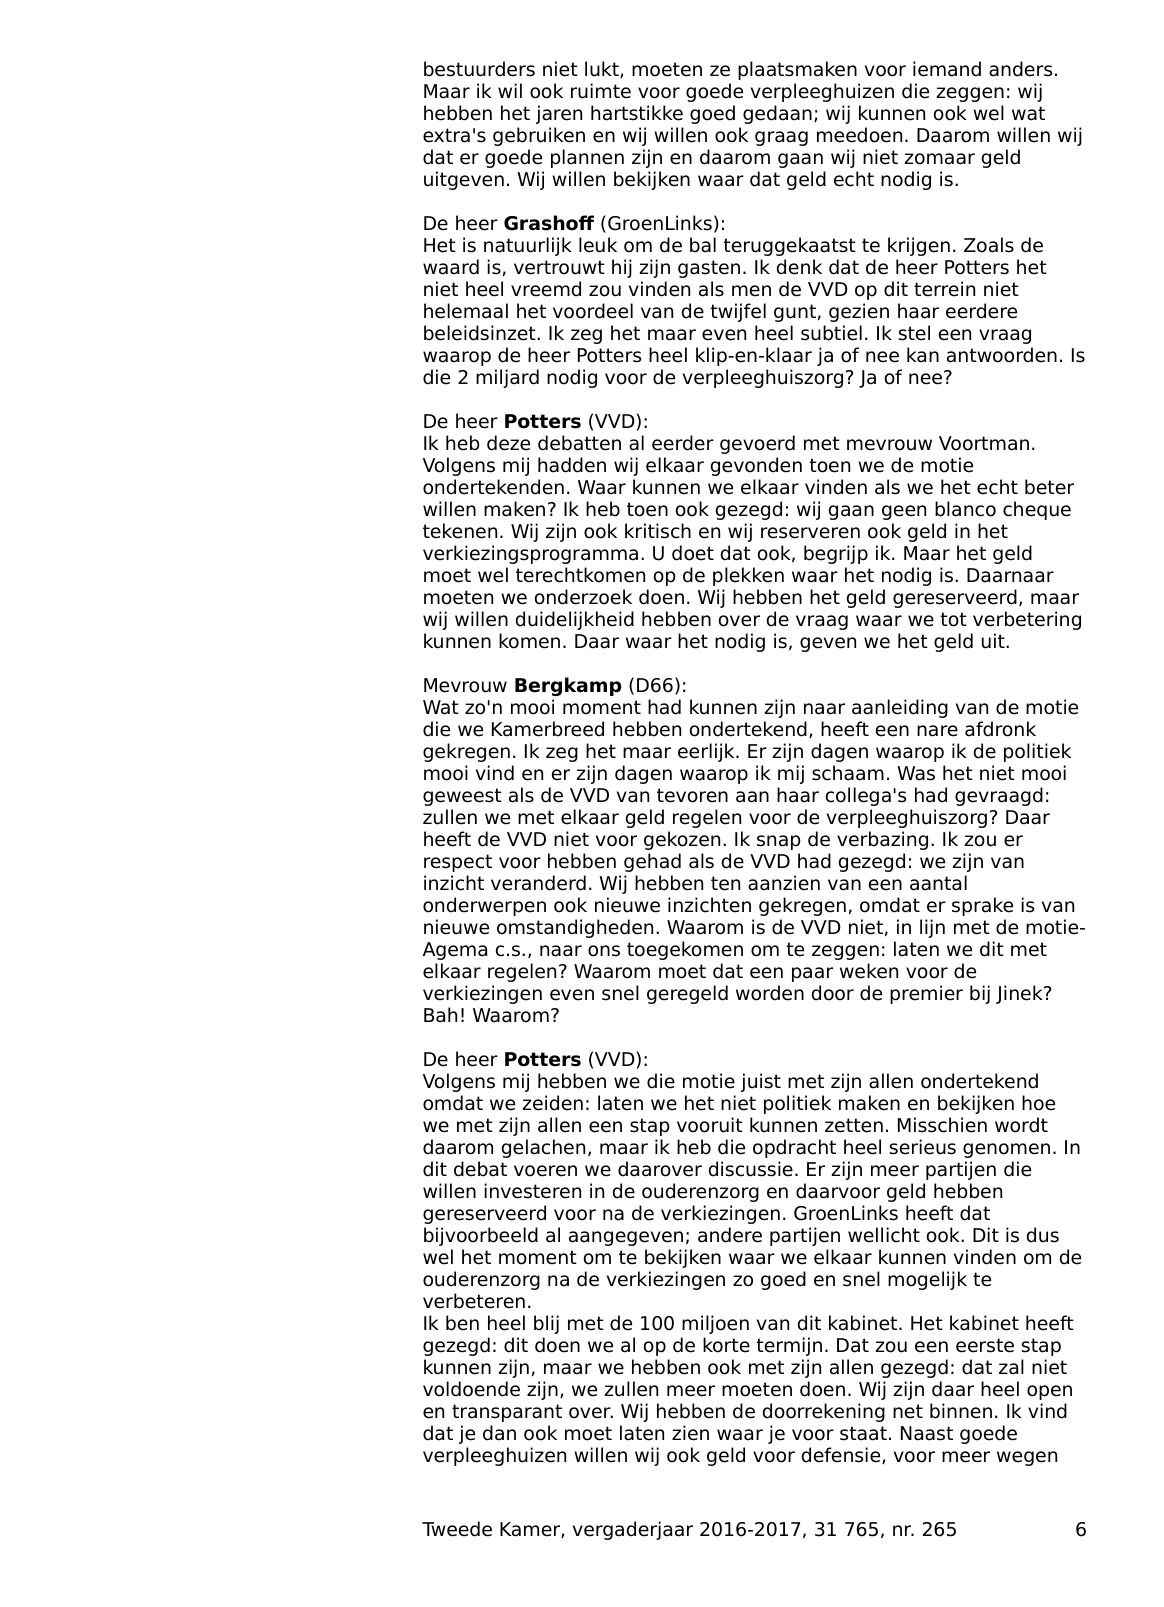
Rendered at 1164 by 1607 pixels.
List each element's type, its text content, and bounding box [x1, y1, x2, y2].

text De heer Potters (VVD): [422, 1049, 1087, 1071]
text Volgens mij hebben we die motie juist met zijn allen ondertekend omdat we zeiden: laten we het niet politiek maken en bekijken hoe we met zijn allen een stap vooruit kunnen zetten. Misschien wordt daarom gelachen, maar ik heb die opdracht heel serieus genomen. In dit debat voeren we daarover discussie. Er zijn meer partijen die willen investeren in de ouderenzorg en daarvoor geld hebben gereserveerd voor na de verkiezingen. GroenLinks heeft dat bijvoorbeeld al aangegeven; andere partijen wellicht ook. Dit is dus wel het moment om te bekijken waar we elkaar kunnen vinden om de ouderenzorg na de verkiezingen zo goed en snel mogelijk te verbeteren. [422, 1071, 1087, 1313]
text bestuurders niet lukt, moeten ze plaatsmaken voor iemand anders. Maar ik wil ook ruimte voor goede verpleeghuizen die zeggen: wij hebben het jaren hartstikke goed gedaan; wij kunnen ook wel wat extra's gebruiken en wij willen ook graag meedoen. Daarom willen wij dat er goede plannen zijn en daarom gaan wij niet zomaar geld uitgeven. Wij willen bekijken waar dat geld echt nodig is. [422, 59, 1087, 191]
text De heer Grashoff (GroenLinks): [422, 213, 1087, 235]
text Wat zo'n mooi moment had kunnen zijn naar aanleiding van de motie die we Kamerbreed hebben ondertekend, heeft een nare afdronk gekregen. Ik zeg het maar eerlijk. Er zijn dagen waarop ik de politiek mooi vind en er zijn dagen waarop ik mij schaam. Was het niet mooi geweest als de VVD van tevoren aan haar collega's had gevraagd: zullen we met elkaar geld regelen voor de verpleeghuiszorg? Daar heeft de VVD niet voor gekozen. Ik snap de verbazing. Ik zou er respect voor hebben gehad als de VVD had gezegd: we zijn van inzicht veranderd. Wij hebben ten aanzien van een aantal onderwerpen ook nieuwe inzichten gekregen, omdat er sprake is van nieuwe omstandigheden. Waarom is de VVD niet, in lijn met de motie-Agema c.s., naar ons toegekomen om te zeggen: laten we dit met elkaar regelen? Waarom moet dat een paar weken voor de verkiezingen even snel geregeld worden door de premier bij Jinek? Bah! Waarom? [422, 697, 1087, 1027]
text De heer Potters (VVD): [422, 411, 1087, 433]
text Ik ben heel blij met de 100 miljoen van dit kabinet. Het kabinet heeft gezegd: dit doen we al op de korte termijn. Dat zou een eerste stap kunnen zijn, maar we hebben ook met zijn allen gezegd: dat zal niet voldoende zijn, we zullen meer moeten doen. Wij zijn daar heel open en transparant over. Wij hebben de doorrekening net binnen. Ik vind dat je dan ook moet laten zien waar je voor staat. Naast goede verpleeghuizen willen wij ook geld voor defensie, voor meer wegen [422, 1313, 1087, 1467]
text Mevrouw Bergkamp (D66): [422, 675, 1087, 697]
text Ik heb deze debatten al eerder gevoerd met mevrouw Voortman. Volgens mij hadden wij elkaar gevonden toen we de motie ondertekenden. Waar kunnen we elkaar vinden als we het echt beter willen maken? Ik heb toen ook gezegd: wij gaan geen blanco cheque tekenen. Wij zijn ook kritisch en wij reserveren ook geld in het verkiezingsprogramma. U doet dat ook, begrijp ik. Maar het geld moet wel terechtkomen op de plekken waar het nodig is. Daarnaar moeten we onderzoek doen. Wij hebben het geld gereserveerd, maar wij willen duidelijkheid hebben over de vraag waar we tot verbetering kunnen komen. Daar waar het nodig is, geven we het geld uit. [422, 433, 1087, 653]
text Het is natuurlijk leuk om de bal teruggekaatst te krijgen. Zoals de waard is, vertrouwt hij zijn gasten. Ik denk dat de heer Potters het niet heel vreemd zou vinden als men de VVD op dit terrein niet helemaal het voordeel van de twijfel gunt, gezien haar eerdere beleidsinzet. Ik zeg het maar even heel subtiel. Ik stel een vraag waarop de heer Potters heel klip-en-klaar ja of nee kan antwoorden. Is die 2 miljard nodig voor de verpleeghuiszorg? Ja of nee? [422, 235, 1087, 389]
